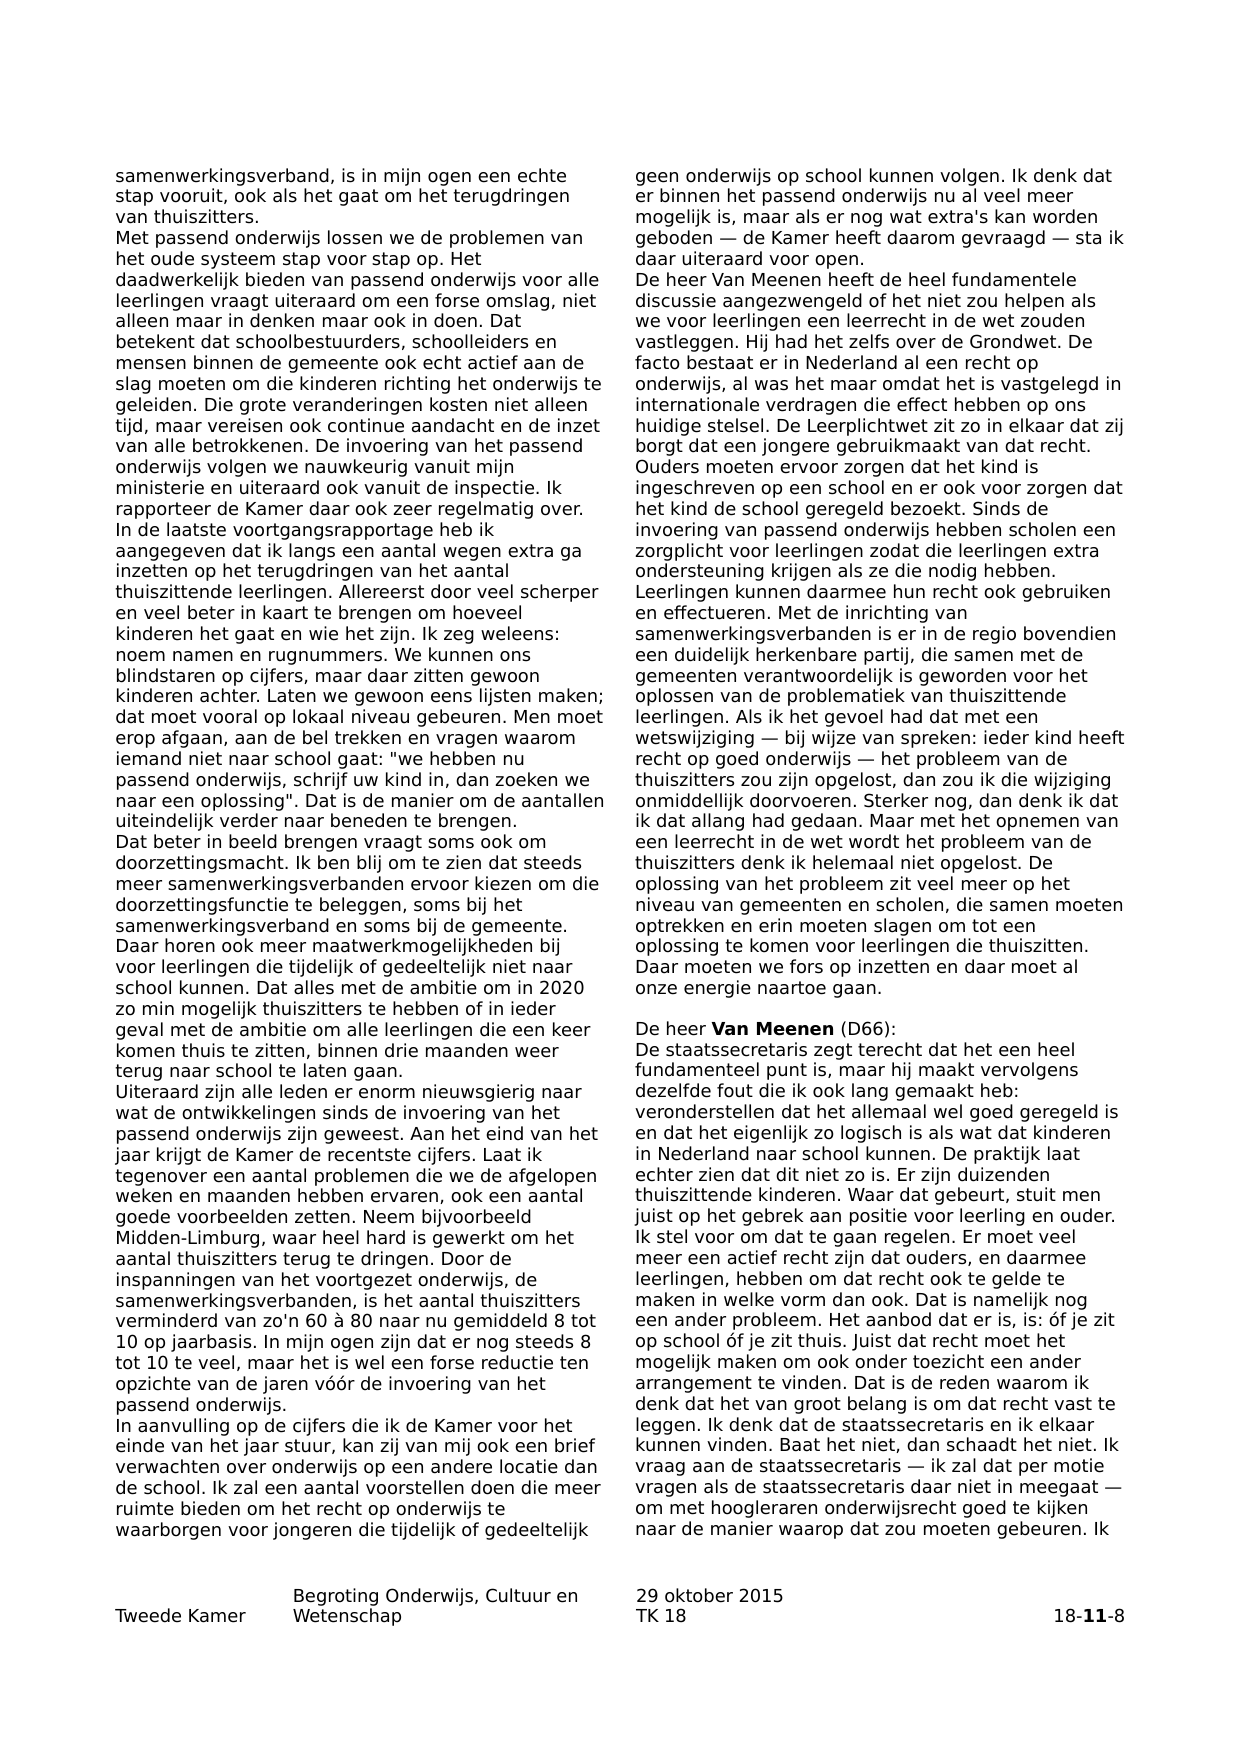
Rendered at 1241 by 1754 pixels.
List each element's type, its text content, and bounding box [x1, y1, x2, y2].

text Uiteraard zijn alle leden er enorm nieuwsgierig naar wat de ontwikkelingen sinds de invoering van het passend onderwijs zijn geweest. Aan het eind van het jaar krijgt de Kamer de recentste cijfers. Laat ik tegenover een aantal problemen die we de afgelopen weken en maanden hebben ervaren, ook een aantal goede voorbeelden zetten. Neem bijvoorbeeld Midden-Limburg, waar heel hard is gewerkt om het aantal thuiszitters terug te dringen. Door de inspanningen van het voortgezet onderwijs, de samenwerkingsverbanden, is het aantal thuiszitters verminderd van zo'n 60 à 80 naar nu gemiddeld 8 tot 10 op jaarbasis. In mijn ogen zijn dat er nog steeds 8 tot 10 te veel, maar het is wel een forse reductie ten opzichte van de jaren vóór de invoering van het passend onderwijs. [115, 1082, 605, 1415]
text De heer Van Meenen (D66): [635, 1019, 1125, 1039]
text In de laatste voortgangsrapportage heb ik aangegeven dat ik langs een aantal wegen extra ga inzetten op het terugdringen van het aantal thuiszittende leerlingen. Allereerst door veel scherper en veel beter in kaart te brengen om hoeveel kinderen het gaat en wie het zijn. Ik zeg weleens: noem namen en rugnummers. We kunnen ons blindstaren op cijfers, maar daar zitten gewoon kinderen achter. Laten we gewoon eens lijsten maken; dat moet vooral op lokaal niveau gebeuren. Men moet erop afgaan, aan de bel trekken en vragen waarom iemand niet naar school gaat: "we hebben nu passend onderwijs, schrijf uw kind in, dan zoeken we naar een oplossing". Dat is de manier om de aantallen uiteindelijk verder naar beneden te brengen. [115, 519, 605, 832]
text Dat beter in beeld brengen vraagt soms ook om doorzettingsmacht. Ik ben blij om te zien dat steeds meer samenwerkingsverbanden ervoor kiezen om die doorzettingsfunctie te beleggen, soms bij het samenwerkingsverband en soms bij de gemeente. Daar horen ook meer maatwerkmogelijkheden bij voor leerlingen die tijdelijk of gedeeltelijk niet naar school kunnen. Dat alles met de ambitie om in 2020 zo min mogelijk thuiszitters te hebben of in ieder geval met de ambitie om alle leerlingen die een keer komen thuis te zitten, binnen drie maanden weer terug naar school te laten gaan. [115, 832, 605, 1082]
text In aanvulling op de cijfers die ik de Kamer voor het einde van het jaar stuur, kan zij van mij ook een brief verwachten over onderwijs op een andere locatie dan de school. Ik zal een aantal voorstellen doen die meer ruimte bieden om het recht op onderwijs te waarborgen voor jongeren die tijdelijk of gedeeltelijk [115, 1415, 605, 1540]
text Met passend onderwijs lossen we de problemen van het oude systeem stap voor stap op. Het daadwerkelijk bieden van passend onderwijs voor alle leerlingen vraagt uiteraard om een forse omslag, niet alleen maar in denken maar ook in doen. Dat betekent dat schoolbestuurders, schoolleiders en mensen binnen de gemeente ook echt actief aan de slag moeten om die kinderen richting het onderwijs te geleiden. Die grote veranderingen kosten niet alleen tijd, maar vereisen ook continue aandacht en de inzet van alle betrokkenen. De invoering van het passend onderwijs volgen we nauwkeurig vanuit mijn ministerie en uiteraard ook vanuit de inspectie. Ik rapporteer de Kamer daar ook zeer regelmatig over. [115, 228, 605, 519]
text samenwerkingsverband, is in mijn ogen een echte stap vooruit, ook als het gaat om het terugdringen van thuiszitters. [115, 165, 605, 228]
text De heer Van Meenen heeft de heel fundamentele discussie aangezwengeld of het niet zou helpen als we voor leerlingen een leerrecht in de wet zouden vastleggen. Hij had het zelfs over de Grondwet. De facto bestaat er in Nederland al een recht op onderwijs, al was het maar omdat het is vastgelegd in internationale verdragen die effect hebben op ons huidige stelsel. De Leerplichtwet zit zo in elkaar dat zij borgt dat een jongere gebruikmaakt van dat recht. Ouders moeten ervoor zorgen dat het kind is ingeschreven op een school en er ook voor zorgen dat het kind de school geregeld bezoekt. Sinds de invoering van passend onderwijs hebben scholen een zorgplicht voor leerlingen zodat die leerlingen extra ondersteuning krijgen als ze die nodig hebben. Leerlingen kunnen daarmee hun recht ook gebruiken en effectueren. Met de inrichting van samenwerkingsverbanden is er in de regio bovendien een duidelijk herkenbare partij, die samen met de gemeenten verantwoordelijk is geworden voor het oplossen van de problematiek van thuiszittende leerlingen. Als ik het gevoel had dat met een wetswijziging — bij wijze van spreken: ieder kind heeft recht op goed onderwijs — het probleem van de thuiszitters zou zijn opgelost, dan zou ik die wijziging onmiddellijk doorvoeren. Sterker nog, dan denk ik dat ik dat allang had gedaan. Maar met het opnemen van een leerrecht in de wet wordt het probleem van de thuiszitters denk ik helemaal niet opgelost. De oplossing van het probleem zit veel meer op het niveau van gemeenten en scholen, die samen moeten optrekken en erin moeten slagen om tot een oplossing te komen voor leerlingen die thuiszitten. Daar moeten we fors op inzetten en daar moet al onze energie naartoe gaan. [635, 269, 1125, 999]
text geen onderwijs op school kunnen volgen. Ik denk dat er binnen het passend onderwijs nu al veel meer mogelijk is, maar als er nog wat extra's kan worden geboden — de Kamer heeft daarom gevraagd — sta ik daar uiteraard voor open. [635, 165, 1125, 269]
text De staatssecretaris zegt terecht dat het een heel fundamenteel punt is, maar hij maakt vervolgens dezelfde fout die ik ook lang gemaakt heb: veronderstellen dat het allemaal wel goed geregeld is en dat het eigenlijk zo logisch is als wat dat kinderen in Nederland naar school kunnen. De praktijk laat echter zien dat dit niet zo is. Er zijn duizenden thuiszittende kinderen. Waar dat gebeurt, stuit men juist op het gebrek aan positie voor leerling en ouder. Ik stel voor om dat te gaan regelen. Er moet veel meer een actief recht zijn dat ouders, en daarmee leerlingen, hebben om dat recht ook te gelde te maken in welke vorm dan ook. Dat is namelijk nog een ander probleem. Het aanbod dat er is, is: óf je zit op school óf je zit thuis. Juist dat recht moet het mogelijk maken om ook onder toezicht een ander arrangement te vinden. Dat is de reden waarom ik denk dat het van groot belang is om dat recht vast te leggen. Ik denk dat de staatssecretaris en ik elkaar kunnen vinden. Baat het niet, dan schaadt het niet. Ik vraag aan de staatssecretaris — ik zal dat per motie vragen als de staatssecretaris daar niet in meegaat — om met hoogleraren onderwijsrecht goed te kijken naar de manier waarop dat zou moeten gebeuren. Ik [635, 1039, 1125, 1539]
